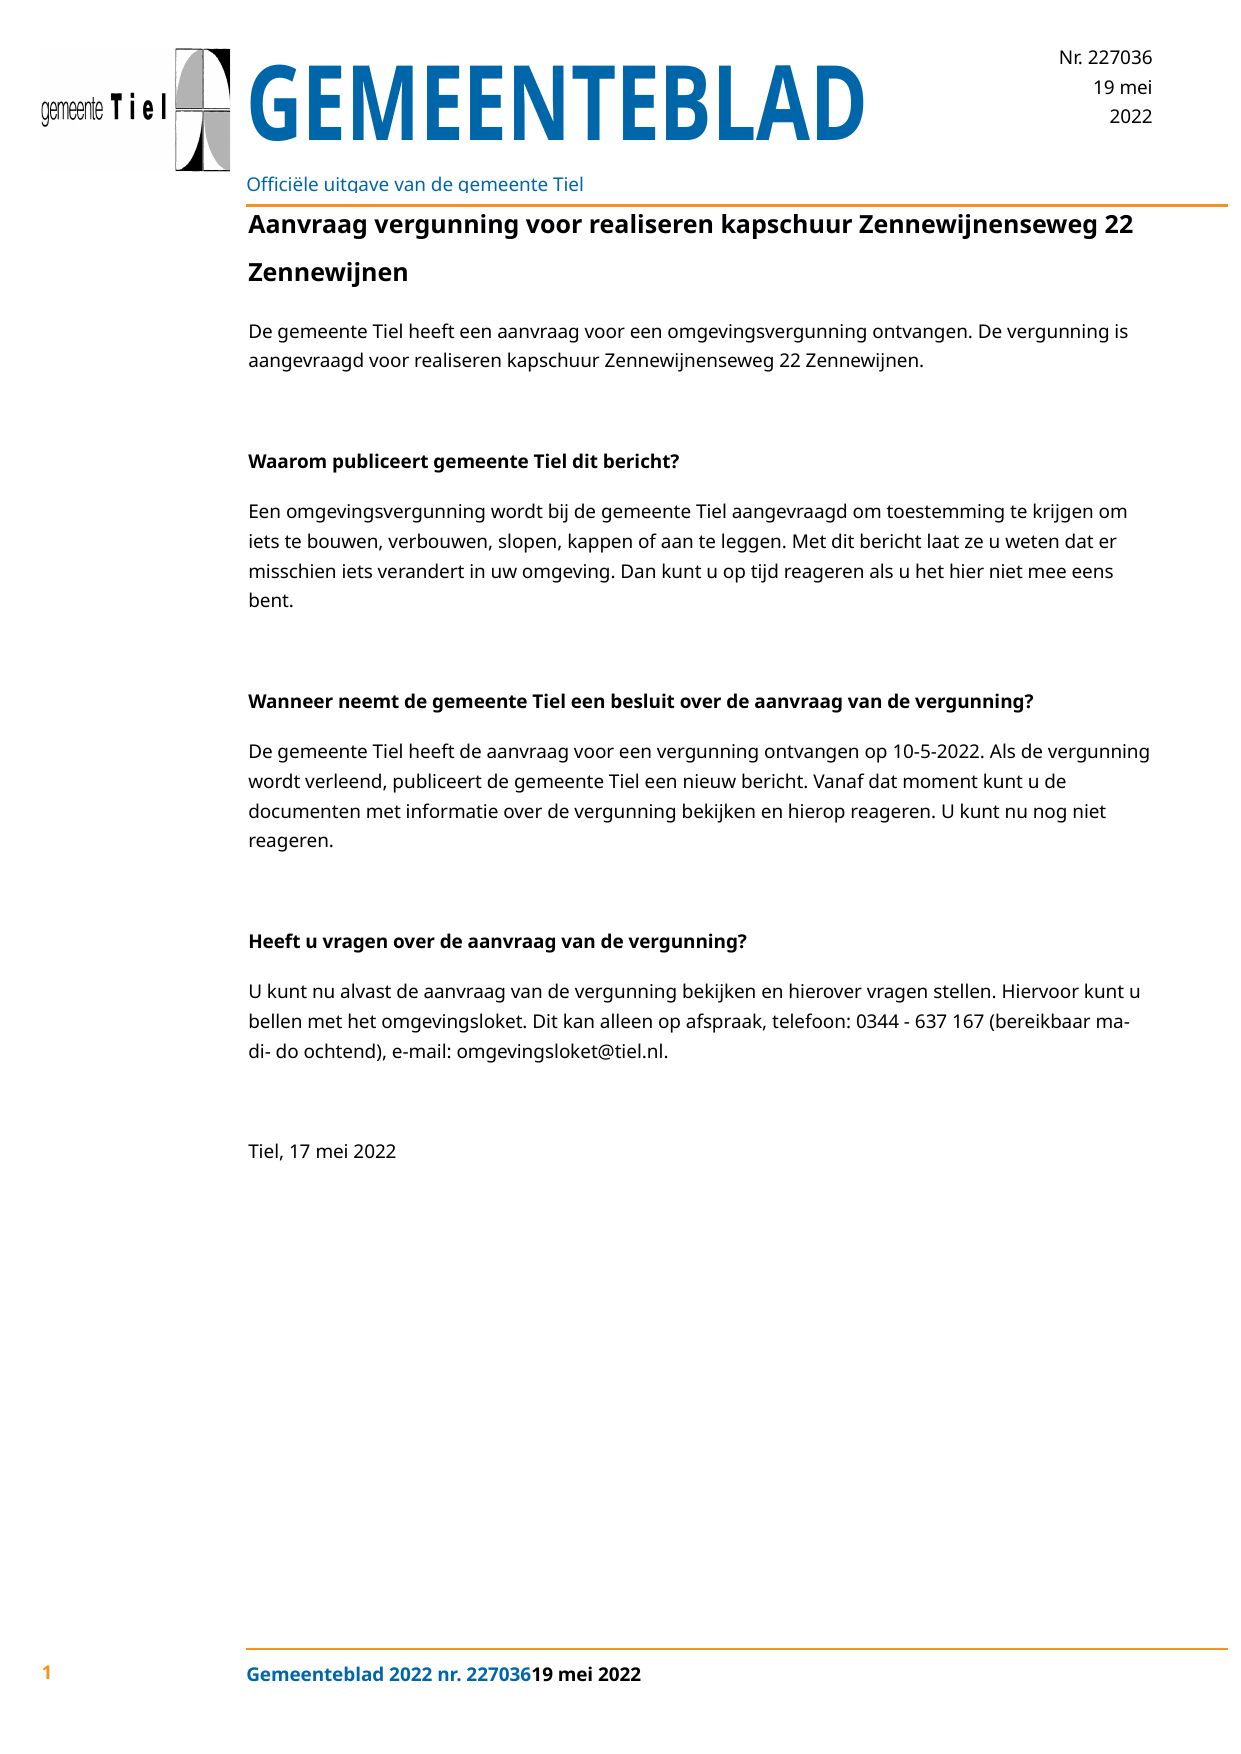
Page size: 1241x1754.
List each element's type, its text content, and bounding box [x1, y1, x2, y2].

text Wanneer neemt de gemeente Tiel een besluit over de aanvraag van de vergunning? [248, 688, 1152, 714]
text Waarom publiceert gemeente Tiel dit bericht? [248, 448, 1152, 474]
text Aanvraag vergunning voor realiseren kapschuur Zennewijnenseweg 22 Zennewijnen [248, 207, 1152, 288]
text Heeft u vragen over de aanvraag van de vergunning? [248, 928, 1152, 954]
picture [41, 47, 231, 172]
text U kunt nu alvast de aanvraag van de vergunning bekijken en hierover vragen stellen. Hiervoor kunt u bellen met het omgevingsloket. Dit kan alleen op afspraak, telefoon: 0344 - 637 167 (bereikbaar ma-di- do ochtend), e-mail: omgevingsloket@tiel.nl. [248, 979, 1152, 1064]
text Een omgevingsvergunning wordt bij de gemeente Tiel aangevraagd om toestemming te krijgen om iets te bouwen, verbouwen, slopen, kappen of aan te leggen. Met dit bericht laat ze u weten dat er misschien iets verandert in uw omgeving. Dan kunt u op tijd reageren als u het hier niet mee eens bent. [248, 499, 1152, 613]
text De gemeente Tiel heeft een aanvraag voor een omgevingsvergunning ontvangen. De vergunning is aangevraagd voor realiseren kapschuur Zennewijnenseweg 22 Zennewijnen. [248, 318, 1152, 373]
text De gemeente Tiel heeft de aanvraag voor een vergunning ontvangen op 10-5-2022. Als de vergunning wordt verleend, publiceert de gemeente Tiel een nieuw bericht. Vanaf dat moment kunt u de documenten met informatie over de vergunning bekijken en hierop reageren. U kunt nu nog niet reageren. [248, 739, 1152, 853]
text Tiel, 17 mei 2022 [248, 1139, 1152, 1164]
